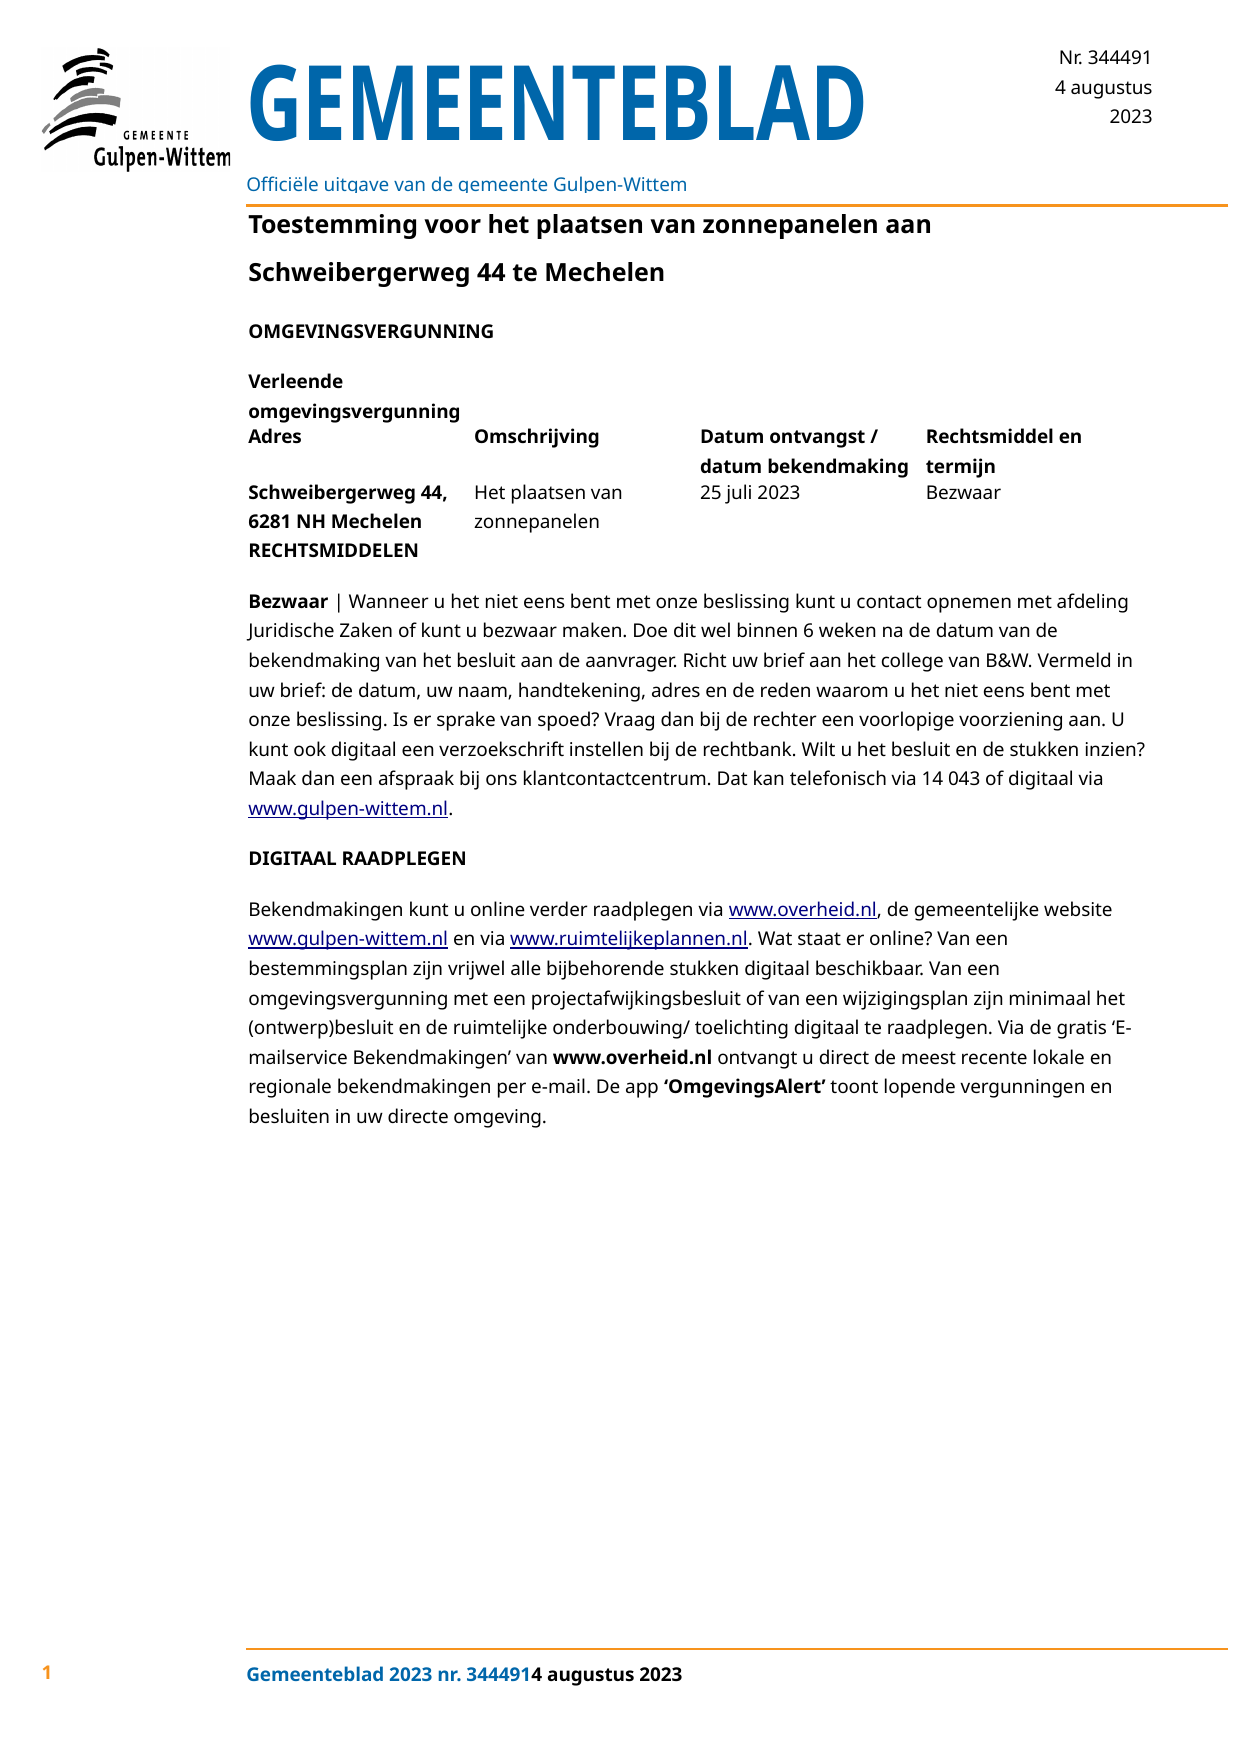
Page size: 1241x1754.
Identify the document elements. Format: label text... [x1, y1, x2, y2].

table_cell Schweibergerweg 44, 6281 NH Mechelen [248, 479, 474, 534]
table_cell 25 juli 2023 [700, 479, 926, 534]
table_cell Datum ontvangst / datum bekendmaking [700, 424, 926, 479]
text DIGITAAL RAADPLEGEN [248, 846, 1152, 871]
text Bezwaar | Wanneer u het niet eens bent met onze beslissing kunt u contact opnemen met afdeling Juridische Zaken of kunt u bezwaar maken. Doe dit wel binnen 6 weken na de datum van de bekendmaking van het besluit aan de aanvrager. Richt uw brief aan het college van B&W. Vermeld in uw brief: de datum, uw naam, handtekening, adres en de reden waarom u het niet eens bent met onze beslissing. Is er sprake van spoed? Vraag dan bij de rechter een voorlopige voorziening aan. U kunt ook digitaal een verzoekschrift instellen bij de rechtbank. Wilt u het besluit en de stukken inzien? Maak dan een afspraak bij ons klantcontactcentrum. Dat kan telefonisch via 14 043 of digitaal via www.gulpen-wittem.nl. [248, 588, 1152, 821]
text RECHTSMIDDELEN [248, 538, 1152, 563]
text Toestemming voor het plaatsen van zonnepanelen aan Schweibergerweg 44 te Mechelen [248, 207, 1152, 288]
table_cell Bezwaar [926, 479, 1152, 534]
text OMGEVINGSVERGUNNING [248, 318, 1152, 344]
table_header [926, 369, 1152, 424]
text Bekendmakingen kunt u online verder raadplegen via www.overheid.nl, de gemeentelijke website www.gulpen-wittem.nl en via www.ruimtelijkeplannen.nl. Wat staat er online? Van een bestemmingsplan zijn vrijwel alle bijbehorende stukken digitaal beschikbaar. Van een omgevingsvergunning met een projectafwijkingsbesluit of van een wijzigingsplan zijn minimaal het (ontwerp)besluit en de ruimtelijke onderbouwing/ toelichting digitaal te raadplegen. Via de gratis ‘E-mailservice Bekendmakingen’ van www.overheid.nl ontvangt u direct de meest recente lokale en regionale bekendmakingen per e-mail. De app ‘OmgevingsAlert’ toont lopende vergunningen en besluiten in uw directe omgeving. [248, 896, 1152, 1129]
picture [41, 47, 231, 172]
table_header [700, 369, 926, 424]
table_header [474, 369, 700, 424]
table_cell Rechtsmiddel en termijn [926, 424, 1152, 479]
table_cell Adres [248, 424, 474, 479]
table_cell Omschrijving [474, 424, 700, 479]
table_header Verleende omgevingsvergunning [248, 369, 474, 424]
table_cell Het plaatsen van zonnepanelen [474, 479, 700, 534]
